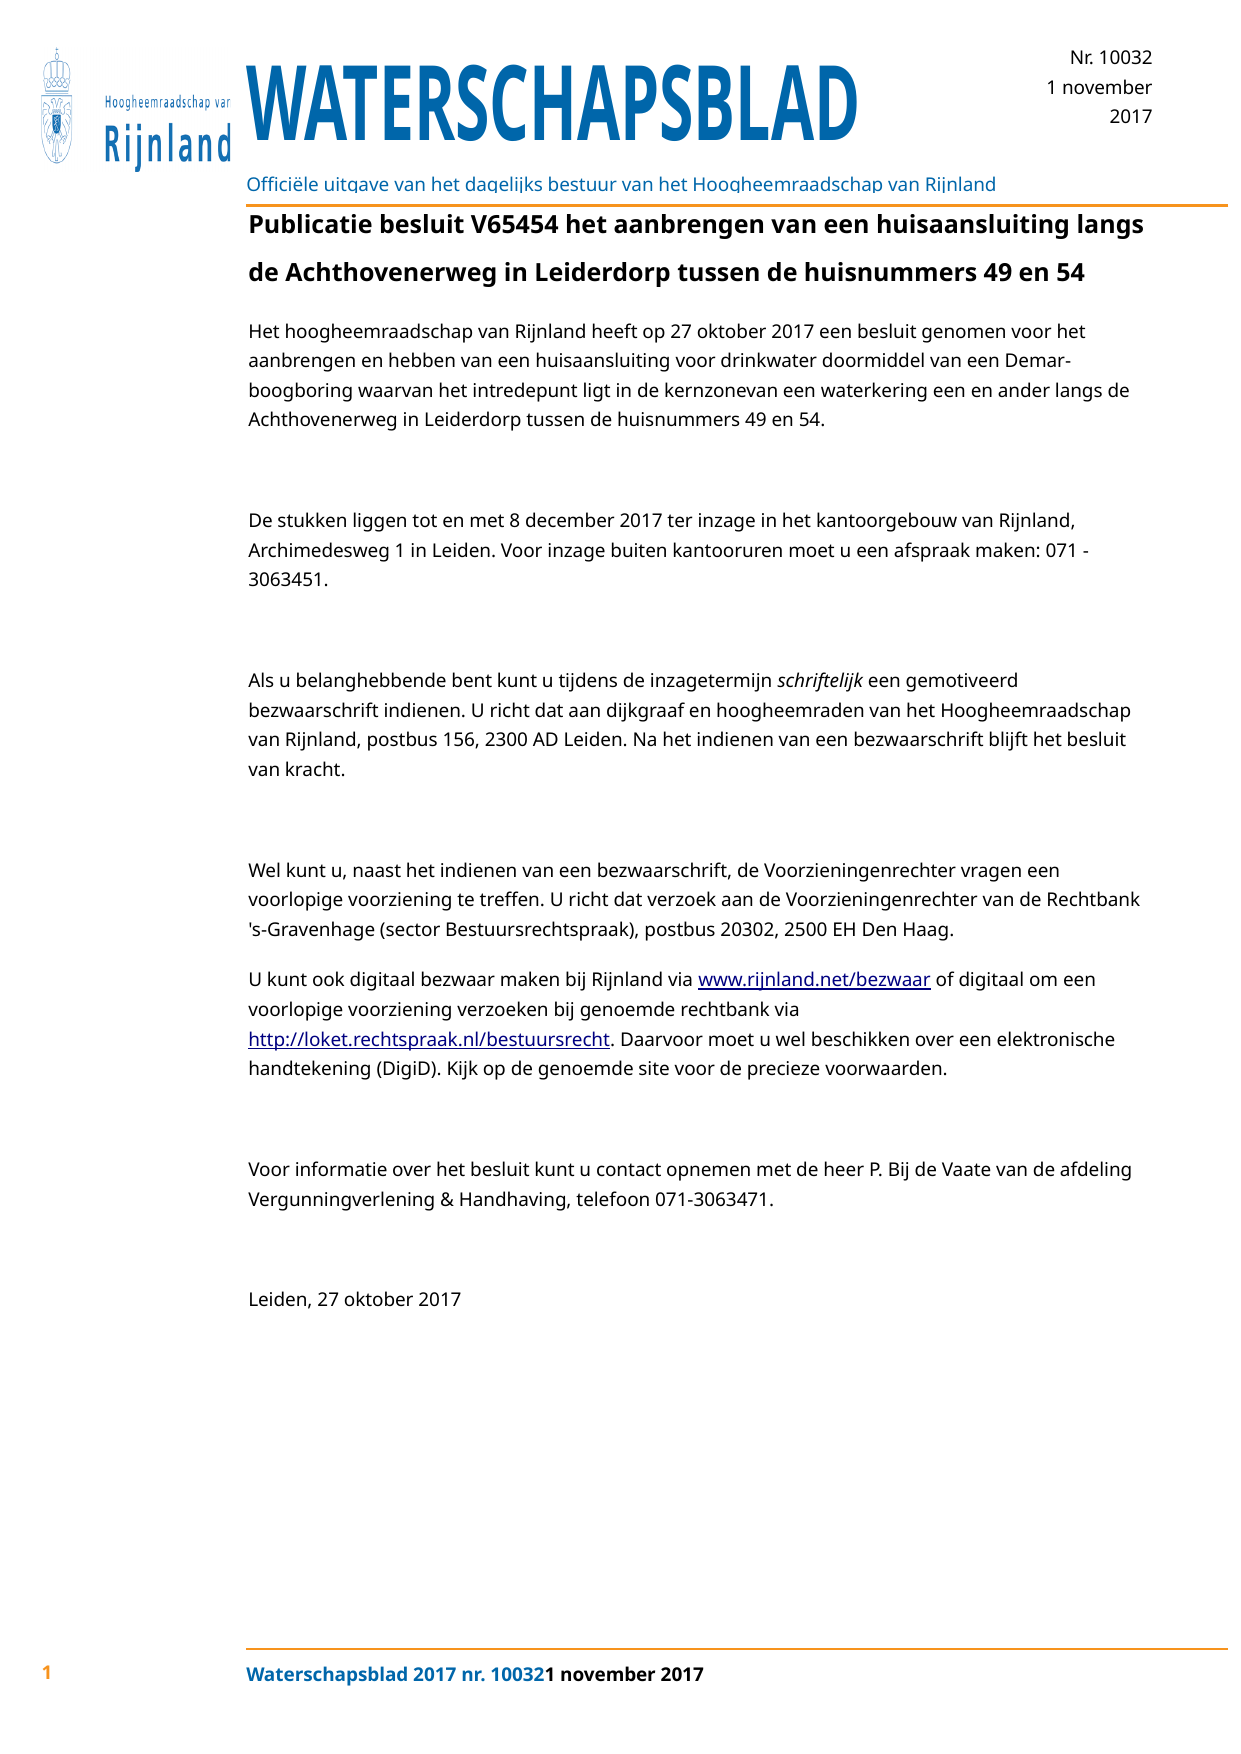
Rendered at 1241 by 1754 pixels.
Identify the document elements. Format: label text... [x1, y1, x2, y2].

text Publicatie besluit V65454 het aanbrengen van een huisaansluiting langs de Achthovenerweg in Leiderdorp tussen de huisnummers 49 en 54 [248, 207, 1152, 288]
text Als u belanghebbende bent kunt u tijdens de inzagetermijn schriftelijk een gemotiveerd bezwaarschrift indienen. U richt dat aan dijkgraaf en hoogheemraden van het Hoogheemraadschap van Rijnland, postbus 156, 2300 AD Leiden. Na het indienen van een bezwaarschrift blijft het besluit van kracht. [248, 667, 1152, 782]
text U kunt ook digitaal bezwaar maken bij Rijnland via www.rijnland.net/bezwaar of digitaal om een voorlopige voorziening verzoeken bij genoemde rechtbank via http://loket.rechtspraak.nl/bestuursrecht. Daarvoor moet u wel beschikken over een elektronische handtekening (DigiD). Kijk op de genoemde site voor de precieze voorwaarden. [248, 967, 1152, 1081]
text Het hoogheemraadschap van Rijnland heeft op 27 oktober 2017 een besluit genomen voor het aanbrengen en hebben van een huisaansluiting voor drinkwater doormiddel van een Demar-boogboring waarvan het intredepunt ligt in de kernzonevan een waterkering een en ander langs de Achthovenerweg in Leiderdorp tussen de huisnummers 49 en 54. [248, 318, 1152, 432]
picture [41, 47, 231, 172]
text Leiden, 27 oktober 2017 [248, 1287, 1152, 1312]
text De stukken liggen tot en met 8 december 2017 ter inzage in het kantoorgebouw van Rijnland, Archimedesweg 1 in Leiden. Voor inzage buiten kantooruren moet u een afspraak maken: 071 - 3063451. [248, 507, 1152, 592]
text Wel kunt u, naast het indienen van een bezwaarschrift, de Voorzieningenrechter vragen een voorlopige voorziening te treffen. U richt dat verzoek aan de Voorzieningenrechter van de Rechtbank 's-Gravenhage (sector Bestuursrechtspraak), postbus 20302, 2500 EH Den Haag. [248, 857, 1152, 942]
text Voor informatie over het besluit kunt u contact opnemen met de heer P. Bij de Vaate van de afdeling Vergunningverlening & Handhaving, telefoon 071-3063471. [248, 1156, 1152, 1212]
